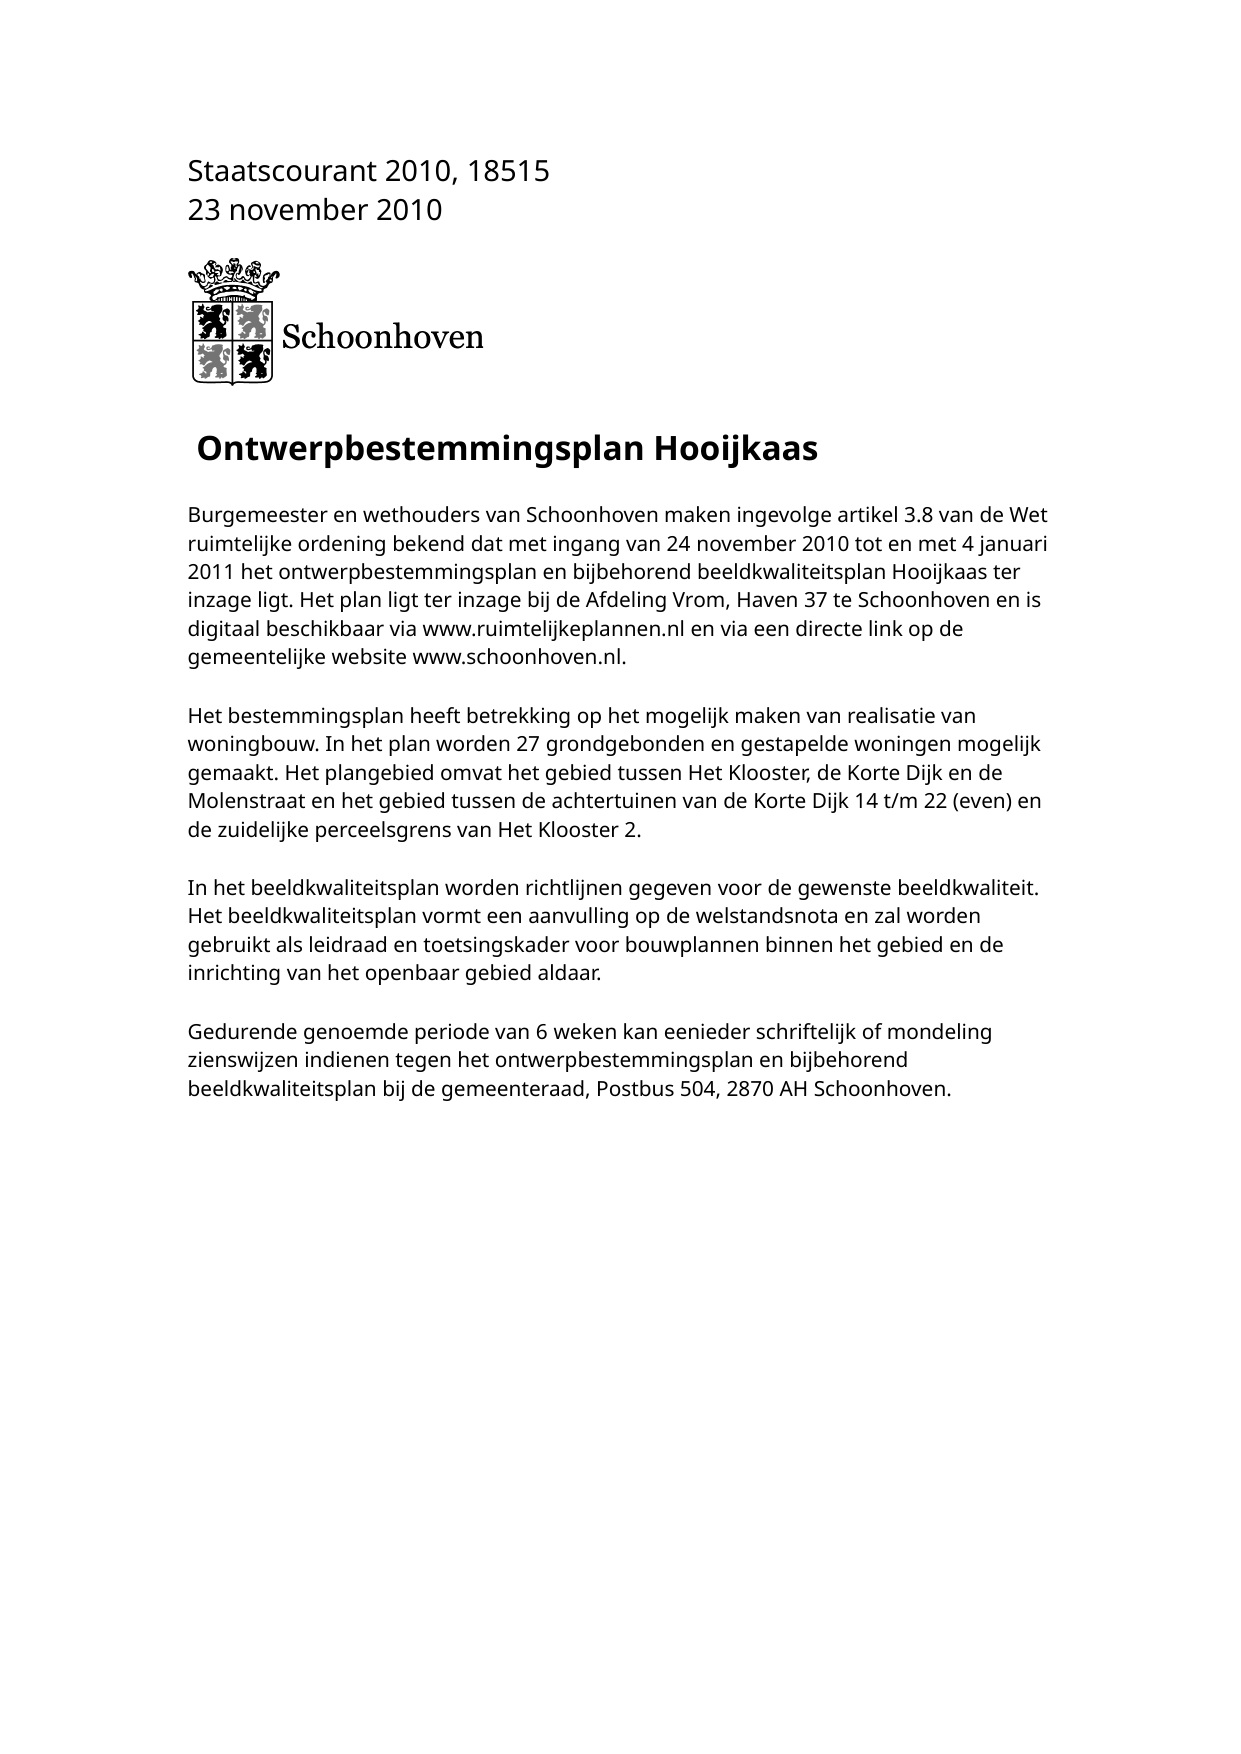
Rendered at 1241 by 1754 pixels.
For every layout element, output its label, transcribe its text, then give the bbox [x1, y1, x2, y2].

text 23 november 2010 [187, 190, 1053, 229]
text Staatscourant 2010, 18515 [187, 150, 1053, 190]
text Burgemeester en wethouders van Schoonhoven maken ingevolge artikel 3.8 van de Wet ruimtelijke ordening bekend dat met ingang van 24 november 2010 tot en met 4 januari 2011 het ontwerpbestemmingsplan en bijbehorend beeldkwaliteitsplan Hooijkaas ter inzage ligt. Het plan ligt ter inzage bij de Afdeling Vrom, Haven 37 te Schoonhoven en is digitaal beschikbaar via www.ruimtelijkeplannen.nl en via een directe link op de gemeentelijke website www.schoonhoven.nl. [187, 500, 1053, 671]
subtitle Ontwerpbestemmingsplan Hooijkaas [187, 271, 1053, 470]
text In het beeldkwaliteitsplan worden richtlijnen gegeven voor de gewenste beeldkwaliteit. Het beeldkwaliteitsplan vormt een aanvulling op de welstandsnota en zal worden gebruikt als leidraad en toetsingskader voor bouwplannen binnen het gebied en de inrichting van het openbaar gebied aldaar. [187, 873, 1053, 987]
text Gedurende genoemde periode van 6 weken kan eenieder schriftelijk of mondeling zienswijzen indienen tegen het ontwerpbestemmingsplan en bijbehorend beeldkwaliteitsplan bij de gemeenteraad, Postbus 504, 2870 AH Schoonhoven. [187, 1017, 1053, 1102]
picture [187, 258, 484, 425]
text Het bestemmingsplan heeft betrekking op het mogelijk maken van realisatie van woningbouw. In het plan worden 27 grondgebonden en gestapelde woningen mogelijk gemaakt. Het plangebied omvat het gebied tussen Het Klooster, de Korte Dijk en de Molenstraat en het gebied tussen de achtertuinen van de Korte Dijk 14 t/m 22 (even) en de zuidelijke perceelsgrens van Het Klooster 2. [187, 701, 1053, 843]
